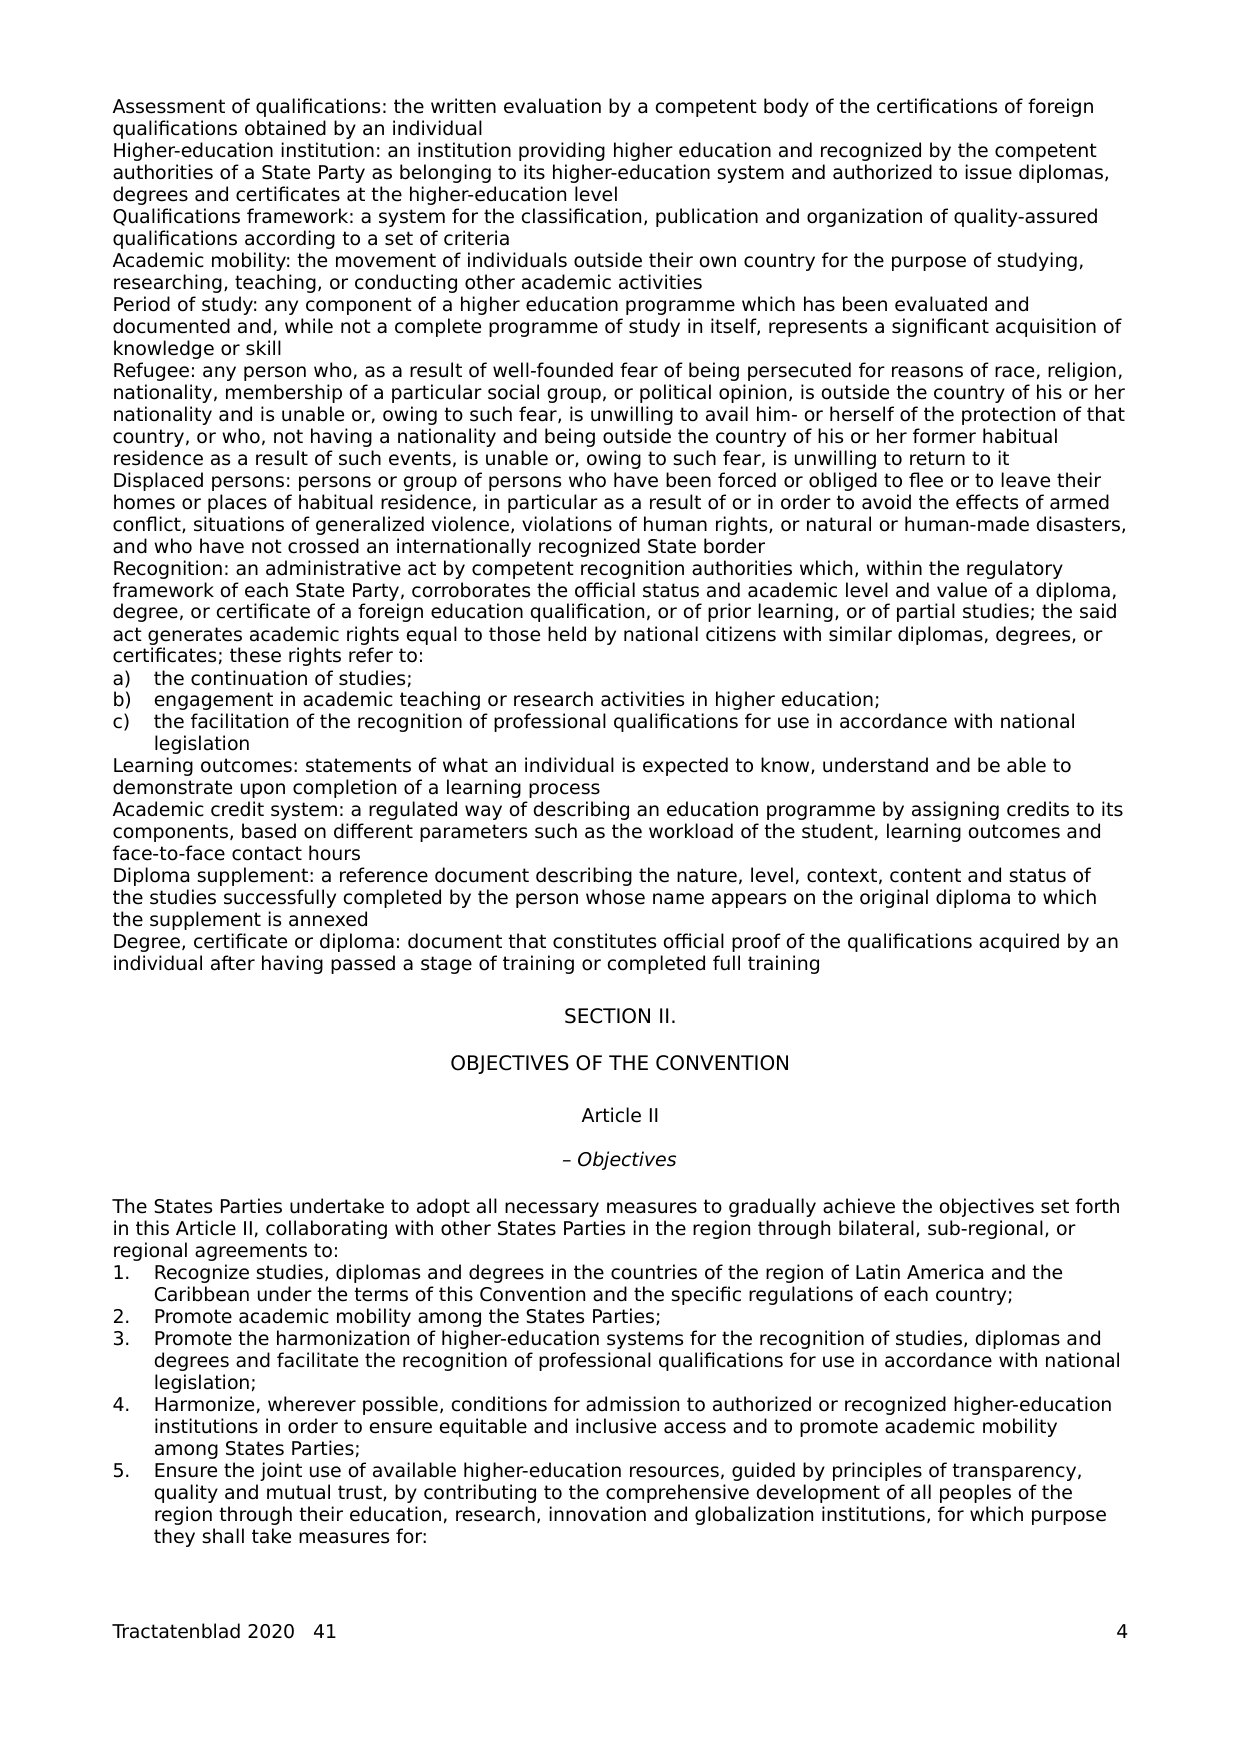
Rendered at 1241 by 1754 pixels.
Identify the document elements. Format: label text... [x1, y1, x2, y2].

text 4. Harmonize, wherever possible, conditions for admission to authorized or recognized higher-education institutions in order to ensure equitable and inclusive access and to promote academic mobility among States Parties; [112, 1394, 1128, 1460]
text Diploma supplement: a reference document describing the nature, level, context, content and status of the studies successfully completed by the person whose name appears on the original diploma to which the supplement is annexed [112, 865, 1128, 931]
text 1. Recognize studies, diplomas and degrees in the countries of the region of Latin America and the Caribbean under the terms of this Convention and the specific regulations of each country; [112, 1262, 1128, 1306]
text c) the facilitation of the recognition of professional qualifications for use in accordance with national legislation [112, 711, 1128, 755]
text 5. Ensure the joint use of available higher-education resources, guided by principles of transparency, quality and mutual trust, by contributing to the comprehensive development of all peoples of the region through their education, research, innovation and globalization institutions, for which purpose they shall take measures for: [112, 1460, 1128, 1548]
text a) the continuation of studies; [112, 667, 1128, 689]
text Degree, certificate or diploma: document that constitutes official proof of the qualifications acquired by an individual after having passed a stage of training or completed full training [112, 931, 1128, 975]
text Academic mobility: the movement of individuals outside their own country for the purpose of studying, researching, teaching, or conducting other academic activities [112, 250, 1128, 294]
text Period of study: any component of a higher education programme which has been evaluated and documented and, while not a complete programme of study in itself, represents a significant acquisition of knowledge or skill [112, 294, 1128, 360]
text b) engagement in academic teaching or research activities in higher education; [112, 689, 1128, 711]
text Learning outcomes: statements of what an individual is expected to know, understand and be able to demonstrate upon completion of a learning process [112, 755, 1128, 799]
text Refugee: any person who, as a result of well-founded fear of being persecuted for reasons of race, religion, nationality, membership of a particular social group, or political opinion, is outside the country of his or her nationality and is unable or, owing to such fear, is unwilling to avail him- or herself of the protection of that country, or who, not having a nationality and being outside the country of his or her former habitual residence as a result of such events, is unable or, owing to such fear, is unwilling to return to it [112, 360, 1128, 469]
text Qualifications framework: a system for the classification, publication and organization of quality-assured qualifications according to a set of criteria [112, 206, 1128, 250]
text 2. Promote academic mobility among the States Parties; [112, 1306, 1128, 1328]
text The States Parties undertake to adopt all necessary measures to gradually achieve the objectives set forth in this Article II, collaborating with other States Parties in the region through bilateral, sub-regional, or regional agreements to: [112, 1196, 1128, 1262]
text Academic credit system: a regulated way of describing an education programme by assigning credits to its components, based on different parameters such as the workload of the student, learning outcomes and face-to-face contact hours [112, 799, 1128, 865]
text 3. Promote the harmonization of higher-education systems for the recognition of studies, diplomas and degrees and facilitate the recognition of professional qualifications for use in accordance with national legislation; [112, 1328, 1128, 1394]
text Higher-education institution: an institution providing higher education and recognized by the competent authorities of a State Party as belonging to its higher-education system and authorized to issue diplomas, degrees and certificates at the higher-education level [112, 140, 1128, 206]
text Displaced persons: persons or group of persons who have been forced or obliged to flee or to leave their homes or places of habitual residence, in particular as a result of or in order to avoid the effects of armed conflict, situations of generalized violence, violations of human rights, or natural or human-made disasters, and who have not crossed an internationally recognized State border [112, 469, 1128, 557]
subtitle SECTION II. OBJECTIVES OF THE CONVENTION [112, 1005, 1128, 1075]
text Recognition: an administrative act by competent recognition authorities which, within the regulatory framework of each State Party, corroborates the official status and academic level and value of a diploma, degree, or certificate of a foreign education qualification, or of prior learning, or of partial studies; the said act generates academic rights equal to those held by national citizens with similar diplomas, degrees, or certificates; these rights refer to: [112, 557, 1128, 667]
text Assessment of qualifications: the written evaluation by a competent body of the certifications of foreign qualifications obtained by an individual [112, 96, 1128, 140]
subtitle Article II – Objectives [112, 1105, 1128, 1171]
